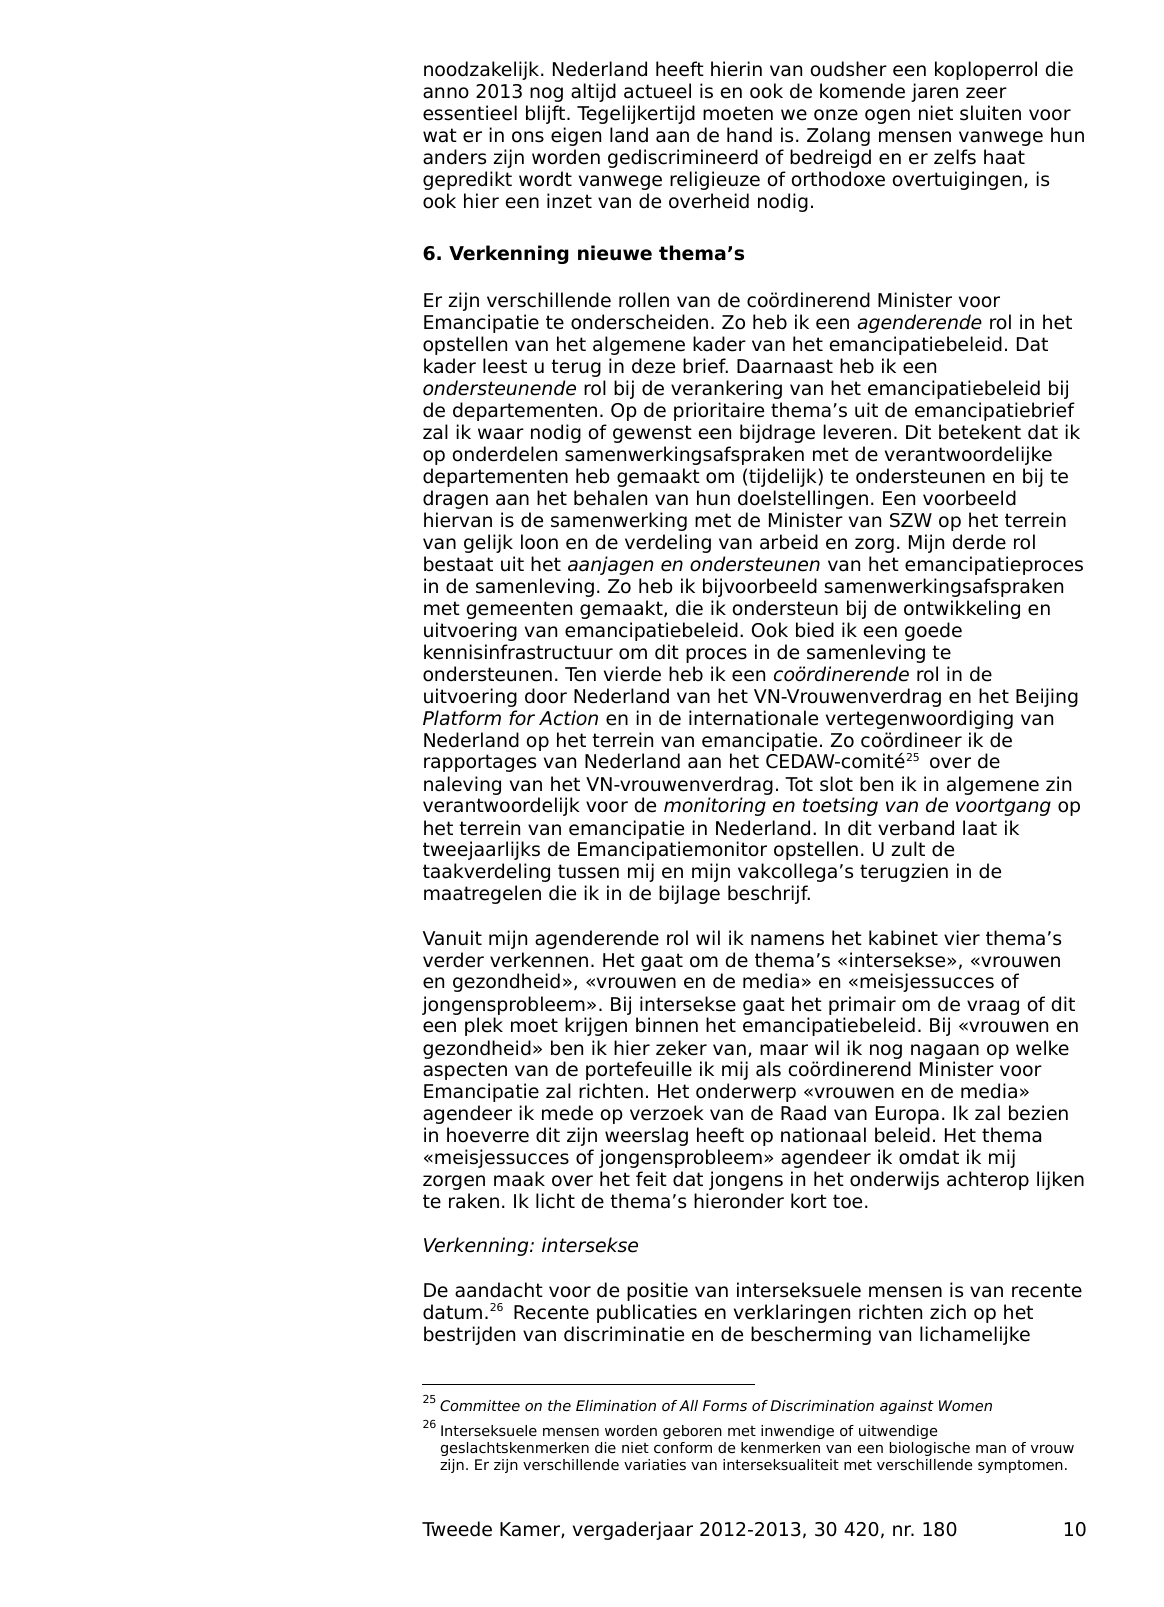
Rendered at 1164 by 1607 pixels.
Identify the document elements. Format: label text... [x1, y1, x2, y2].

text Er zijn verschillende rollen van de coördinerend Minister voor Emancipatie te onderscheiden. Zo heb ik een agenderende rol in het opstellen van het algemene kader van het emancipatiebeleid. Dat kader leest u terug in deze brief. Daarnaast heb ik een ondersteunende rol bij de verankering van het emancipatiebeleid bij de departementen. Op de prioritaire thema’s uit de emancipatiebrief zal ik waar nodig of gewenst een bijdrage leveren. Dit betekent dat ik op onderdelen samenwerkingsafspraken met de verantwoordelijke departementen heb gemaakt om (tijdelijk) te ondersteunen en bij te dragen aan het behalen van hun doelstellingen. Een voorbeeld hiervan is de samenwerking met de Minister van SZW op het terrein van gelijk loon en de verdeling van arbeid en zorg. Mijn derde rol bestaat uit het aanjagen en ondersteunen van het emancipatieproces in de samenleving. Zo heb ik bijvoorbeeld samenwerkingsafspraken met gemeenten gemaakt, die ik ondersteun bij de ontwikkeling en uitvoering van emancipatiebeleid. Ook bied ik een goede kennisinfrastructuur om dit proces in de samenleving te ondersteunen. Ten vierde heb ik een coördinerende rol in de uitvoering door Nederland van het VN-Vrouwenverdrag en het Beijing Platform for Action en in de internationale vertegenwoordiging van Nederland op het terrein van emancipatie. Zo coördineer ik de rapportages van Nederland aan het CEDAW-comité over de naleving van het VN-vrouwenverdrag. Tot slot ben ik in algemene zin verantwoordelijk voor de monitoring en toetsing van de voortgang op het terrein van emancipatie in Nederland. In dit verband laat ik tweejaarlijks de Emancipatiemonitor opstellen. U zult de taakverdeling tussen mij en mijn vakcollega’s terugzien in de maatregelen die ik in de bijlage beschrijf. [422, 290, 1087, 905]
text De aandacht voor de positie van interseksuele mensen is van recente datum. Recente publicaties en verklaringen richten zich op het bestrijden van discriminatie en de bescherming van lichamelijke [422, 1279, 1087, 1346]
subtitle 6. Verkenning nieuwe thema’s [422, 243, 1087, 265]
text Interseksuele mensen worden geboren met inwendige of uitwendige geslachtskenmerken die niet conform de kenmerken van een biologische man of vrouw zijn. Er zijn verschillende variaties van interseksualiteit met verschillende symptomen. [422, 1418, 1087, 1474]
text Vanuit mijn agenderende rol wil ik namens het kabinet vier thema’s verder verkennen. Het gaat om de thema’s «intersekse», «vrouwen en gezondheid», «vrouwen en de media» en «meisjessucces of jongensprobleem». Bij intersekse gaat het primair om de vraag of dit een plek moet krijgen binnen het emancipatiebeleid. Bij «vrouwen en gezondheid» ben ik hier zeker van, maar wil ik nog nagaan op welke aspecten van de portefeuille ik mij als coördinerend Minister voor Emancipatie zal richten. Het onderwerp «vrouwen en de media» agendeer ik mede op verzoek van de Raad van Europa. Ik zal bezien in hoeverre dit zijn weerslag heeft op nationaal beleid. Het thema «meisjessucces of jongensprobleem» agendeer ik omdat ik mij zorgen maak over het feit dat jongens in het onderwijs achterop lijken te raken. Ik licht de thema’s hieronder kort toe. [422, 927, 1087, 1213]
subtitle Verkenning: intersekse [422, 1235, 1087, 1257]
text noodzakelijk. Nederland heeft hierin van oudsher een koploperrol die anno 2013 nog altijd actueel is en ook de komende jaren zeer essentieel blijft. Tegelijkertijd moeten we onze ogen niet sluiten voor wat er in ons eigen land aan de hand is. Zolang mensen vanwege hun anders zijn worden gediscrimineerd of bedreigd en er zelfs haat gepredikt wordt vanwege religieuze of orthodoxe overtuigingen, is ook hier een inzet van de overheid nodig. [422, 59, 1087, 213]
text Committee on the Elimination of All Forms of Discrimination against Women [422, 1393, 1087, 1416]
